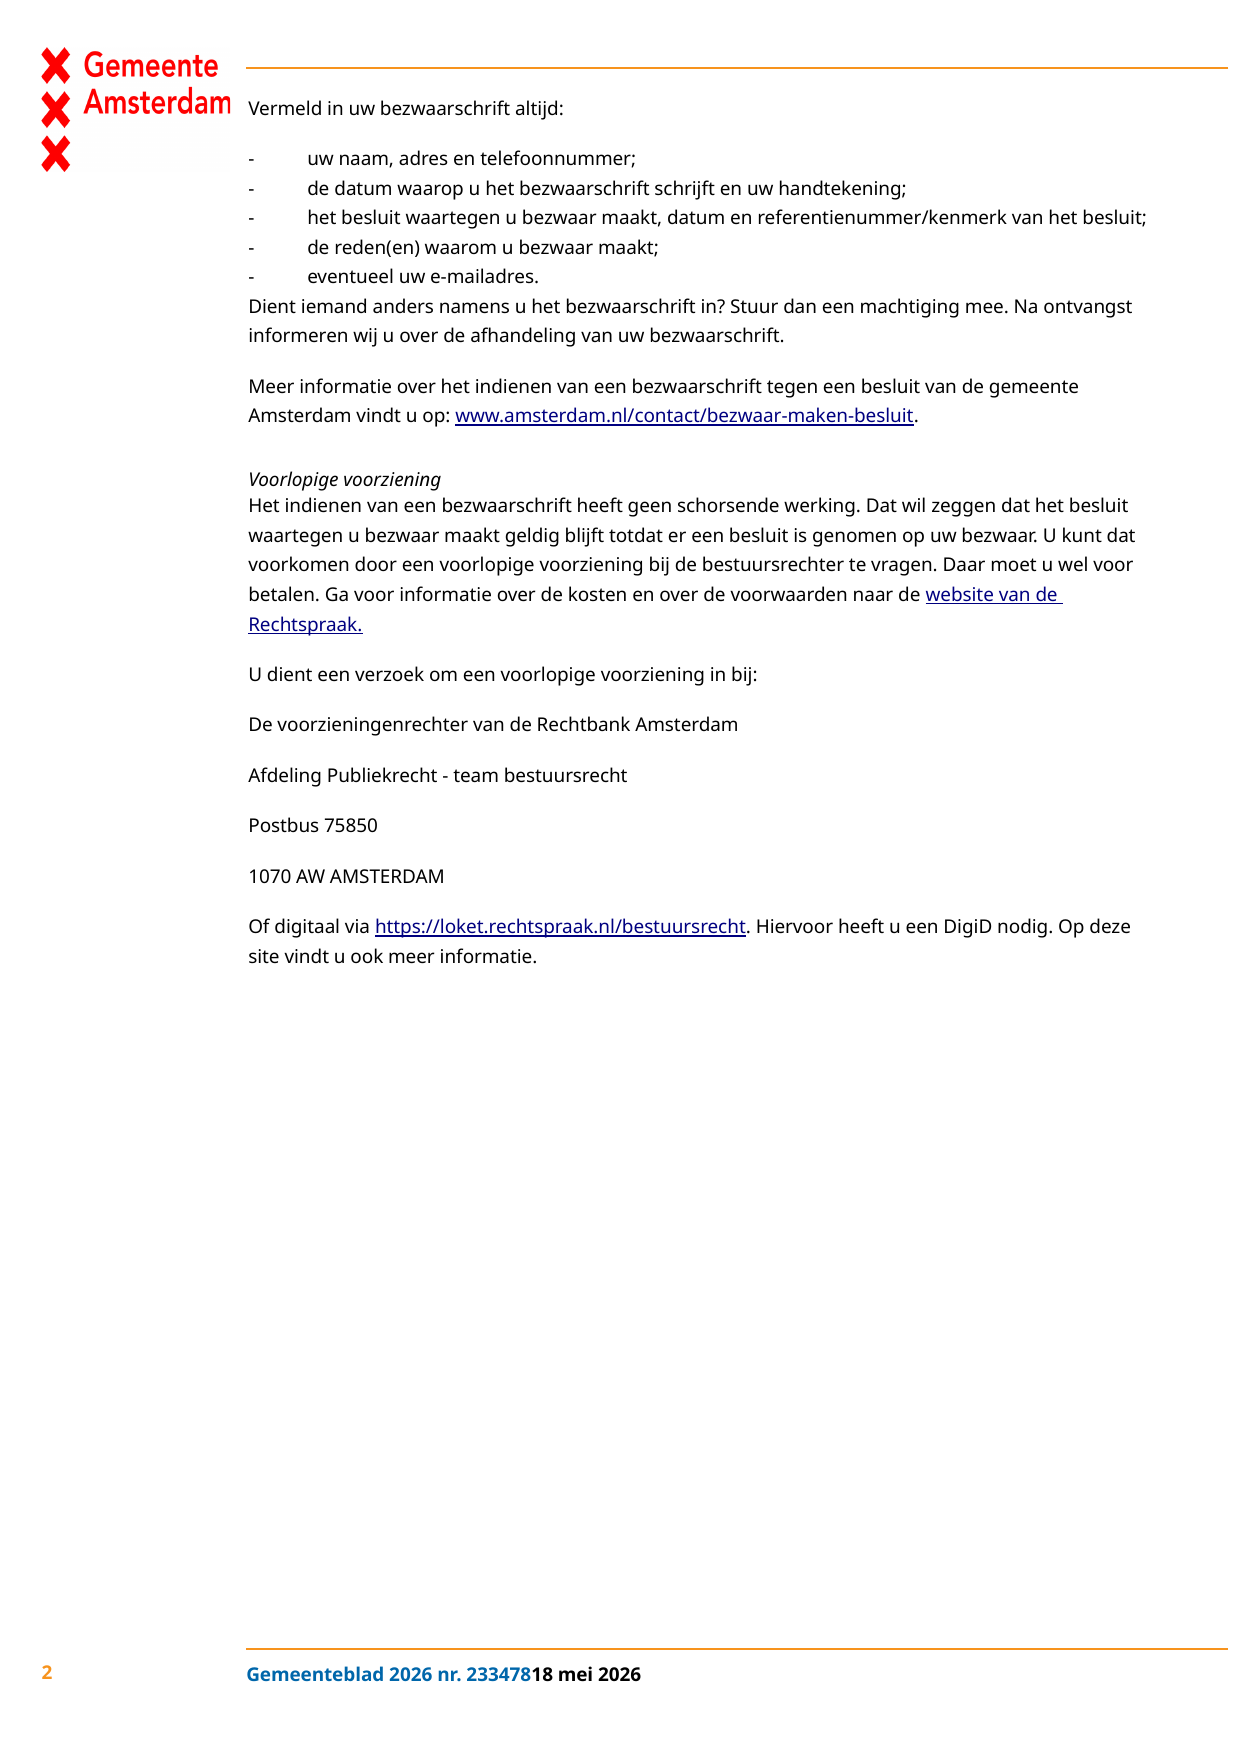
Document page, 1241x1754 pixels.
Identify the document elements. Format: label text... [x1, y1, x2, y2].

list uw naam, adres en telefoonnummer; [248, 145, 1152, 171]
text De voorzieningenrechter van de Rechtbank Amsterdam [248, 712, 1152, 737]
text Het indienen van een bezwaarschrift heeft geen schorsende werking. Dat wil zeggen dat het besluit waartegen u bezwaar maakt geldig blijft totdat er een besluit is genomen op uw bezwaar. U kunt dat voorkomen door een voorlopige voorziening bij de bestuursrechter te vragen. Daar moet u wel voor betalen. Ga voor informatie over de kosten en over de voorwaarden naar de website van de Rechtspraak. [248, 492, 1152, 636]
list de datum waarop u het bezwaarschrift schrijft en uw handtekening; [248, 175, 1152, 201]
text Dient iemand anders namens u het bezwaarschrift in? Stuur dan een machtiging mee. Na ontvangst informeren wij u over de afhandeling van uw bezwaarschrift. [248, 293, 1152, 348]
text Afdeling Publiekrecht - team bestuursrecht [248, 762, 1152, 788]
text 1070 AW AMSTERDAM [248, 863, 1152, 888]
list het besluit waartegen u bezwaar maakt, datum en referentienummer/kenmerk van het besluit; [248, 204, 1152, 230]
text Meer informatie over het indienen van een bezwaarschrift tegen een besluit van de gemeente Amsterdam vindt u op: www.amsterdam.nl/contact/bezwaar-maken-besluit. [248, 373, 1152, 428]
text U dient een verzoek om een voorlopige voorziening in bij: [248, 661, 1152, 687]
text Voorlopige voorziening [248, 467, 1152, 492]
list eventueel uw e-mailadres. [248, 263, 1152, 289]
picture [41, 47, 231, 172]
text Vermeld in uw bezwaarschrift altijd: [248, 95, 1152, 121]
text Of digitaal via https://loket.rechtspraak.nl/bestuursrecht. Hiervoor heeft u een DigiD nodig. Op deze site vindt u ook meer informatie. [248, 913, 1152, 968]
text Postbus 75850 [248, 812, 1152, 838]
list de reden(en) waarom u bezwaar maakt; [248, 234, 1152, 260]
